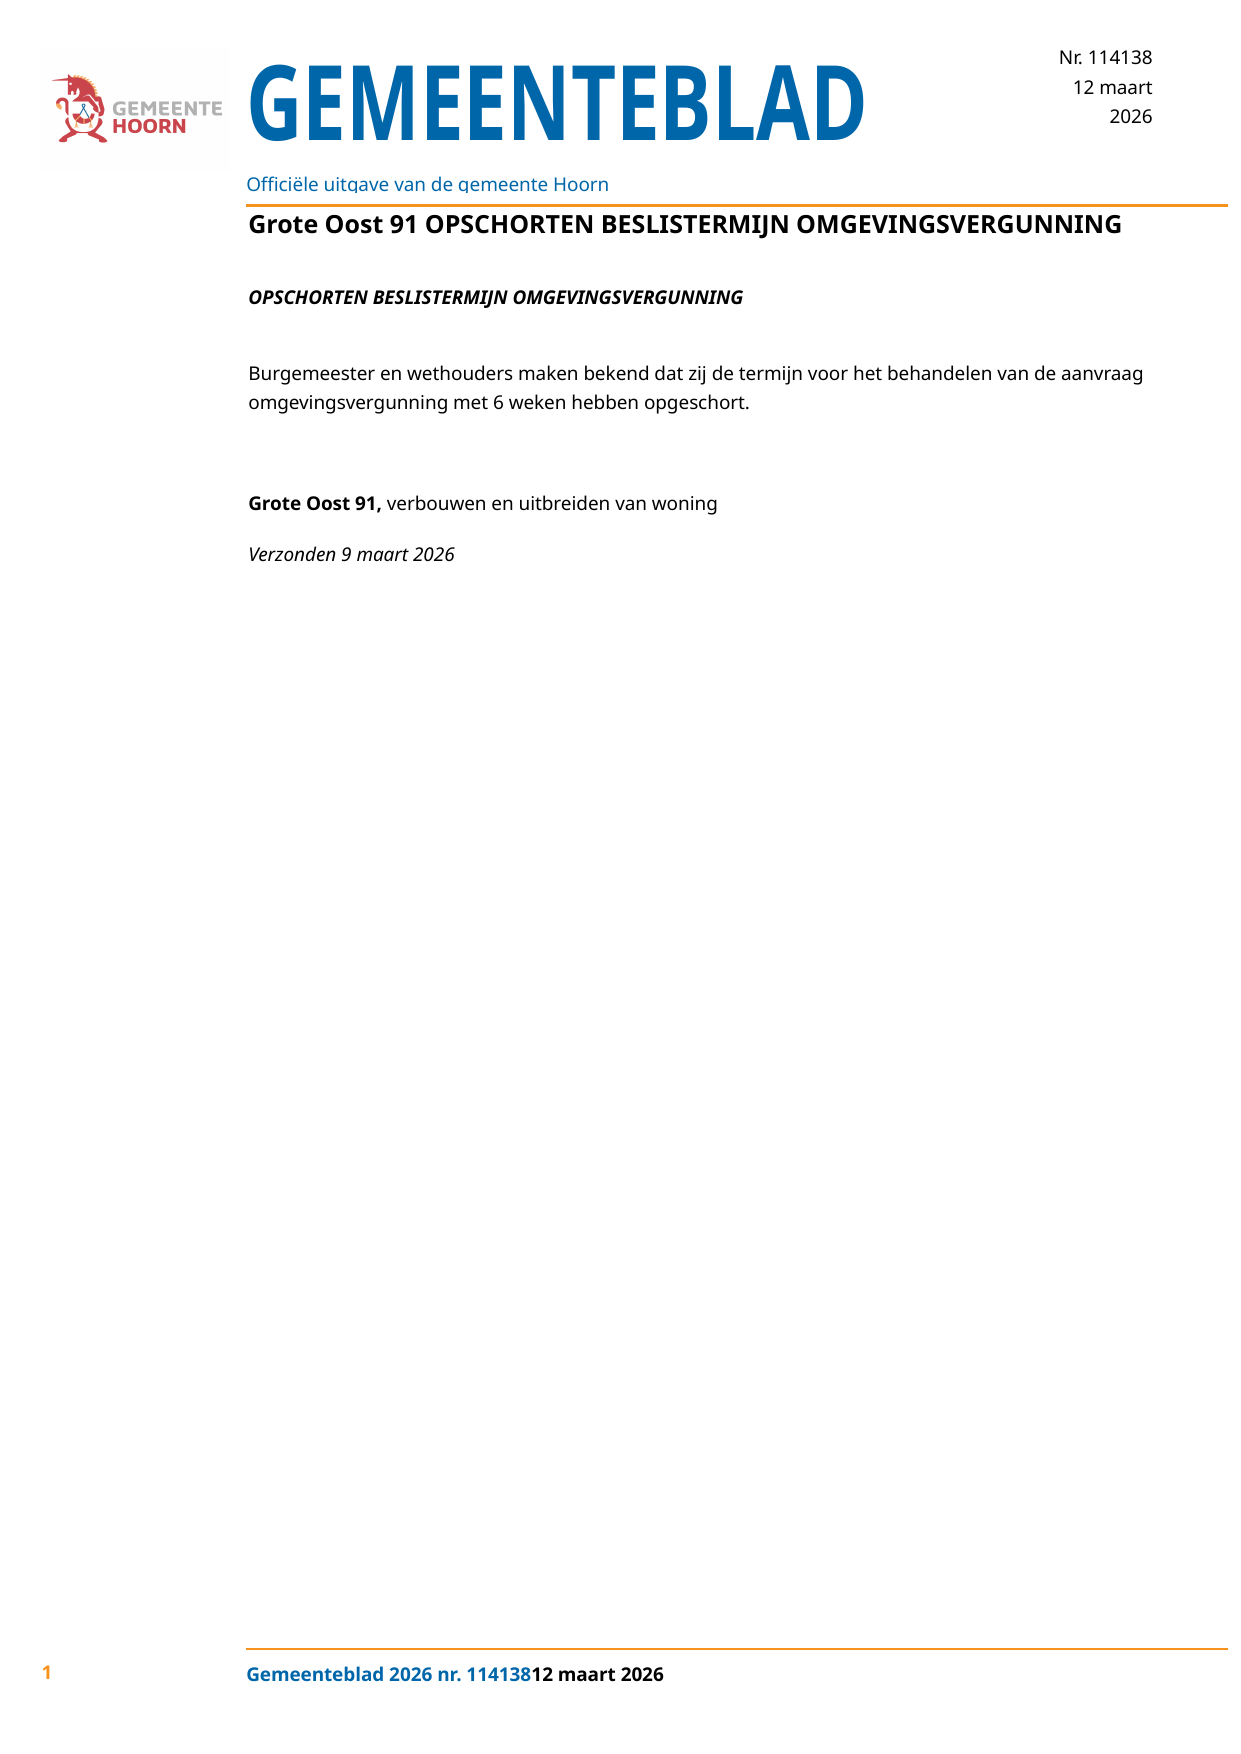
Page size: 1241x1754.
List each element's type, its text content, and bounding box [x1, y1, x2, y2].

picture [41, 47, 231, 172]
text OPSCHORTEN BESLISTERMIJN OMGEVINGSVERGUNNING [248, 284, 1152, 309]
text Grote Oost 91 OPSCHORTEN BESLISTERMIJN OMGEVINGSVERGUNNING [248, 207, 1152, 241]
text Verzonden 9 maart 2026 [248, 541, 1152, 567]
text Grote Oost 91, verbouwen en uitbreiden van woning [248, 490, 1152, 516]
text Burgemeester en wethouders maken bekend dat zij de termijn voor het behandelen van de aanvraag omgevingsvergunning met 6 weken hebben opgeschort. [248, 360, 1152, 415]
